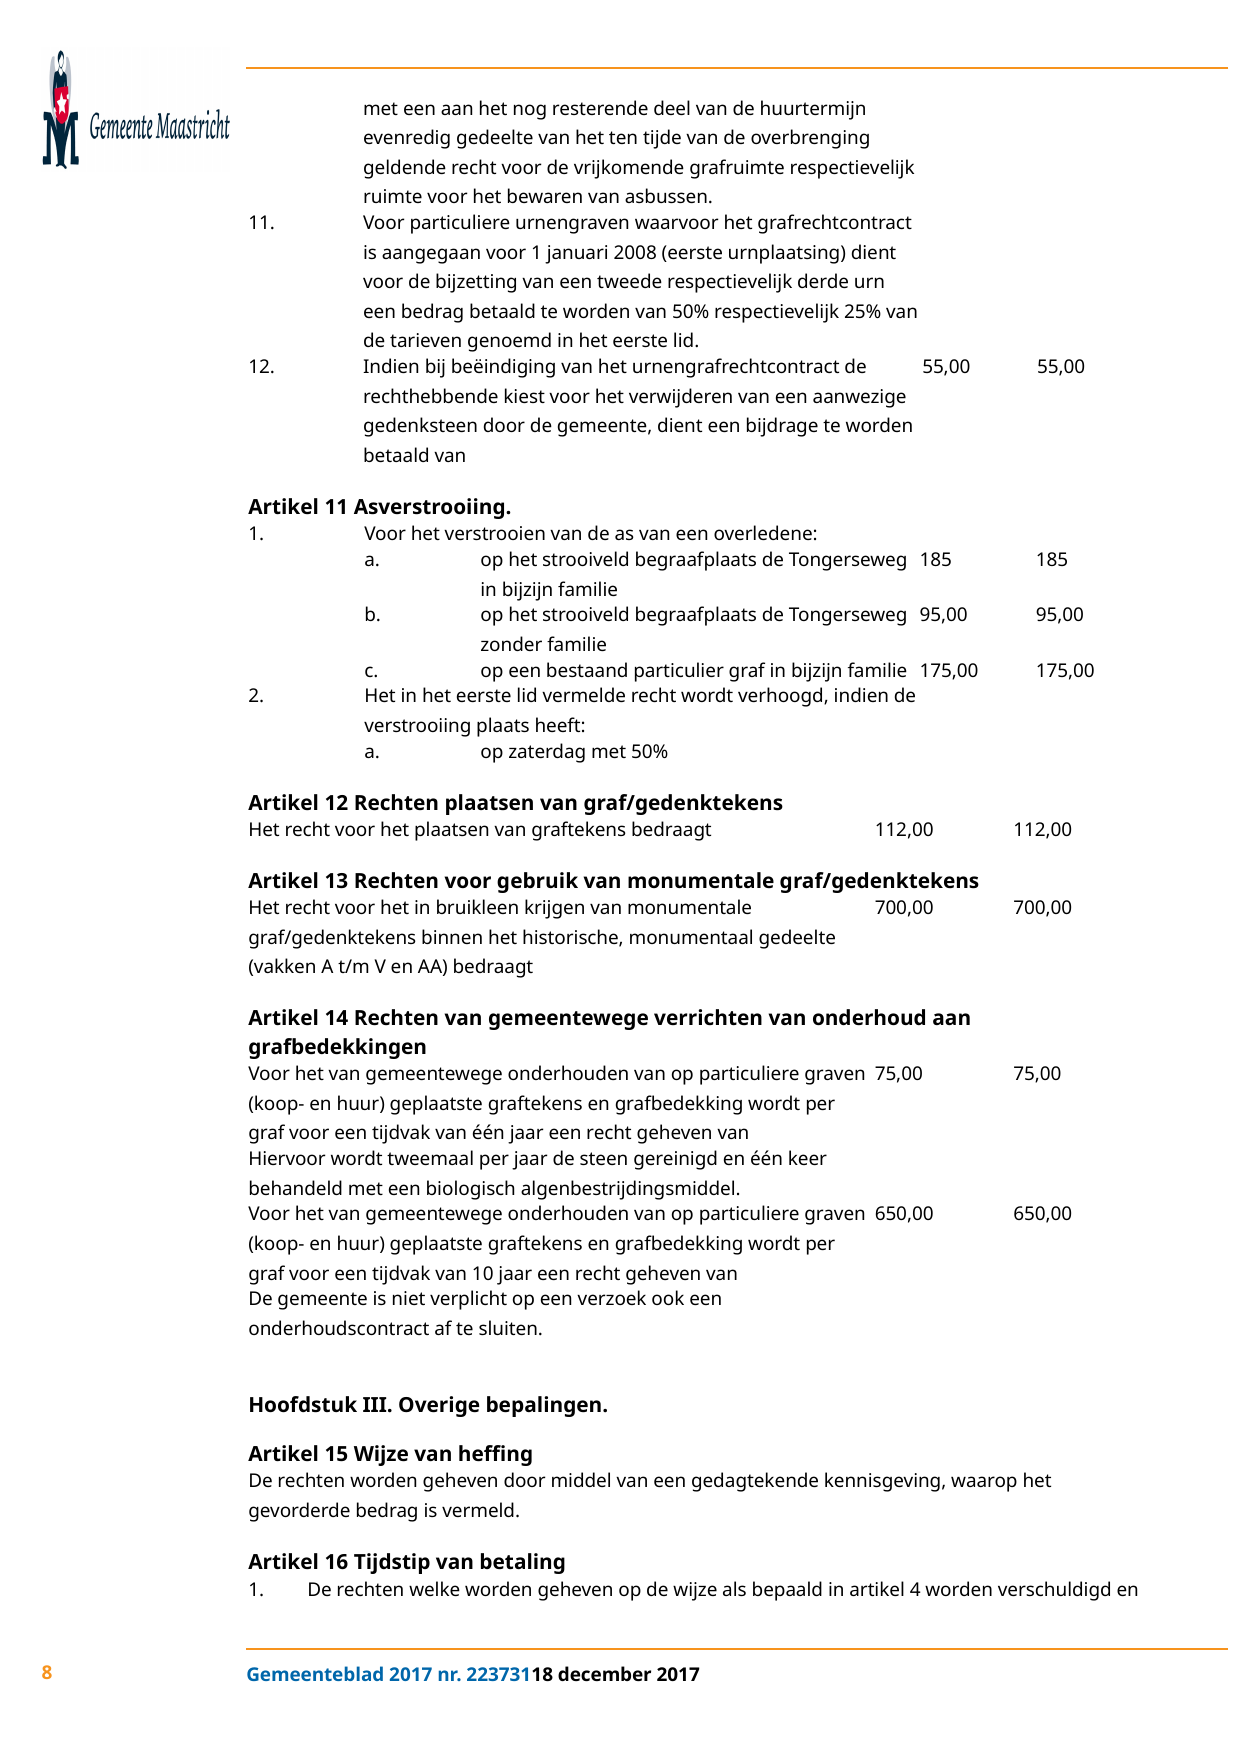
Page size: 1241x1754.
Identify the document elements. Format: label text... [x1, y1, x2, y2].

table_header Het recht voor het plaatsen van graftekens bedraagt [248, 816, 874, 842]
table_cell 2. [248, 683, 364, 738]
table_cell [875, 1286, 1013, 1341]
table_header 112,00 [1013, 816, 1152, 842]
table_cell 12. [248, 353, 363, 468]
table_cell a. [364, 738, 480, 763]
table_header Voor het van gemeentewege onderhouden van op particuliere graven (koop- en huur) geplaatste graftekens en grafbedekking wordt per graf voor een tijdvak van één jaar een recht geheven van [248, 1060, 874, 1145]
text Hoofdstuk III. Overige bepalingen. [248, 1390, 1152, 1418]
text Artikel 13 Rechten voor gebruik van monumentale graf/gedenktekens [248, 866, 1152, 894]
table_cell 95,00 [1036, 601, 1152, 657]
table_cell 11. [248, 209, 363, 353]
table_cell [919, 683, 1036, 738]
table_cell [922, 95, 1037, 209]
text Artikel 16 Tijdstip van betaling [248, 1547, 1152, 1576]
table_cell [1037, 209, 1152, 353]
table_cell op het strooiveld begraafplaats de Tongerseweg zonder familie [480, 601, 919, 657]
table_cell [248, 546, 364, 601]
table_header Voor het verstrooien van de as van een overledene: [364, 520, 919, 546]
table_cell [1037, 95, 1152, 209]
table_cell [1036, 738, 1152, 763]
table_cell Het in het eerste lid vermelde recht wordt verhoogd, indien de verstrooiing plaats heeft: [364, 683, 919, 738]
table_cell op zaterdag met 50% [480, 738, 919, 763]
table_cell 95,00 [919, 601, 1036, 657]
table_cell op een bestaand particulier graf in bijzijn familie [480, 657, 919, 682]
table_header 700,00 [1013, 895, 1152, 979]
table_cell [919, 738, 1036, 763]
table_cell [1036, 683, 1152, 738]
table_cell a. [364, 546, 480, 601]
text Artikel 15 Wijze van heffing [248, 1439, 1152, 1467]
table_cell 185 [1036, 546, 1152, 601]
table_cell c. [364, 657, 480, 682]
text Artikel 12 Rechten plaatsen van graf/gedenktekens [248, 788, 1152, 816]
table_header [1036, 520, 1152, 546]
table_cell [248, 601, 364, 657]
text Artikel 11 Asverstrooiing. [248, 492, 1152, 520]
table_header 700,00 [875, 895, 1013, 979]
table_cell 175,00 [1036, 657, 1152, 682]
table_cell b. [364, 601, 480, 657]
picture [41, 47, 231, 172]
table_header Het recht voor het in bruikleen krijgen van monumentale graf/gedenktekens binnen het historische, monumentaal gedeelte (vakken A t/m V en AA) bedraagt [248, 895, 874, 979]
table_cell 650,00 [1013, 1201, 1152, 1286]
table_cell Indien bij beëindiging van het urnengrafrechtcontract de rechthebbende kiest voor het verwijderen van een aanwezige gedenksteen door de gemeente, dient een bijdrage te worden betaald van [363, 353, 922, 468]
table_cell [248, 95, 363, 209]
text Artikel 14 Rechten van gemeentewege verrichten van onderhoud aan grafbedekkingen [248, 1003, 1152, 1060]
table_cell op het strooiveld begraafplaats de Tongerseweg in bijzijn familie [480, 546, 919, 601]
table_cell Voor het van gemeentewege onderhouden van op particuliere graven (koop- en huur) geplaatste graftekens en grafbedekking wordt per graf voor een tijdvak van 10 jaar een recht geheven van [248, 1201, 874, 1286]
table_header 112,00 [875, 816, 1013, 842]
table_cell 650,00 [875, 1201, 1013, 1286]
table_cell [922, 209, 1037, 353]
table_cell 55,00 [922, 353, 1037, 468]
table_header 1. [248, 520, 364, 546]
table_cell De gemeente is niet verplicht op een verzoek ook een onderhoudscontract af te sluiten. [248, 1286, 874, 1341]
table_header [919, 520, 1036, 546]
table_cell [248, 657, 364, 682]
table_cell 55,00 [1037, 353, 1152, 468]
table_header 75,00 [1013, 1060, 1152, 1145]
list De rechten welke worden geheven op de wijze als bepaald in artikel 4 worden verschuldigd en [248, 1576, 1152, 1602]
table_cell Hiervoor wordt tweemaal per jaar de steen gereinigd en één keer behandeld met een biologisch algenbestrijdingsmiddel. [248, 1145, 874, 1201]
table_cell [248, 738, 364, 763]
text De rechten worden geheven door middel van een gedagtekende kennisgeving, waarop het gevorderde bedrag is vermeld. [248, 1467, 1152, 1523]
table_cell [1013, 1286, 1152, 1341]
table_cell 185 [919, 546, 1036, 601]
table_cell met een aan het nog resterende deel van de huurtermijn evenredig gedeelte van het ten tijde van de overbrenging geldende recht voor de vrijkomende grafruimte respectievelijk ruimte voor het bewaren van asbussen. [363, 95, 922, 209]
table_header 75,00 [875, 1060, 1013, 1145]
table_cell [875, 1145, 1013, 1201]
table_cell Voor particuliere urnengraven waarvoor het grafrechtcontract is aangegaan voor 1 januari 2008 (eerste urnplaatsing) dient voor de bijzetting van een tweede respectievelijk derde urn een bedrag betaald te worden van 50% respectievelijk 25% van de tarieven genoemd in het eerste lid. [363, 209, 922, 353]
table_cell 175,00 [919, 657, 1036, 682]
table_cell [1013, 1145, 1152, 1201]
